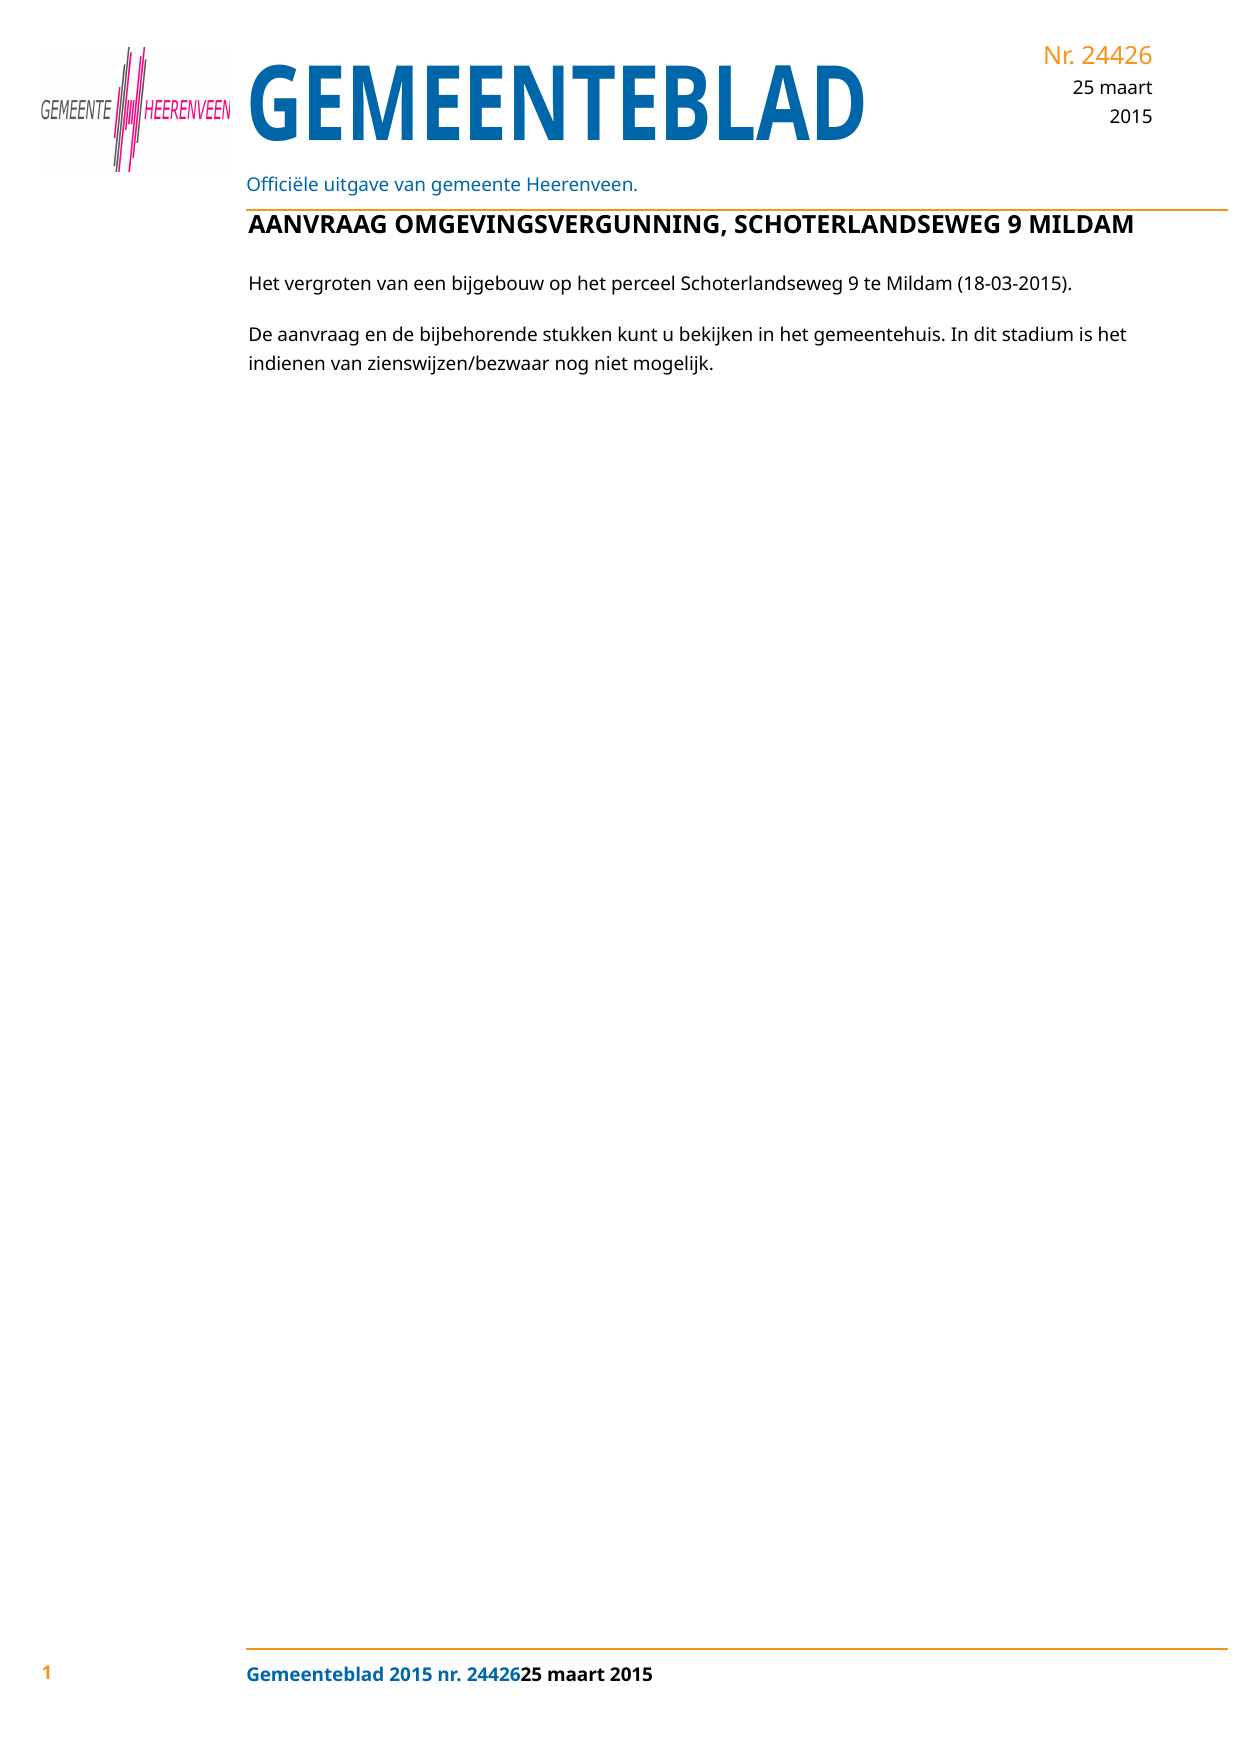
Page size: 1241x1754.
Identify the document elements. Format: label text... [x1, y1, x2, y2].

text AANVRAAG OMGEVINGSVERGUNNING, SCHOTERLANDSEWEG 9 MILDAM [248, 211, 1152, 241]
text De aanvraag en de bijbehorende stukken kunt u bekijken in het gemeentehuis. In dit stadium is het indienen van zienswijzen/bezwaar nog niet mogelijk. [248, 321, 1152, 376]
text Het vergroten van een bijgebouw op het perceel Schoterlandseweg 9 te Mildam (18-03-2015). [248, 270, 1152, 296]
picture [41, 47, 231, 172]
